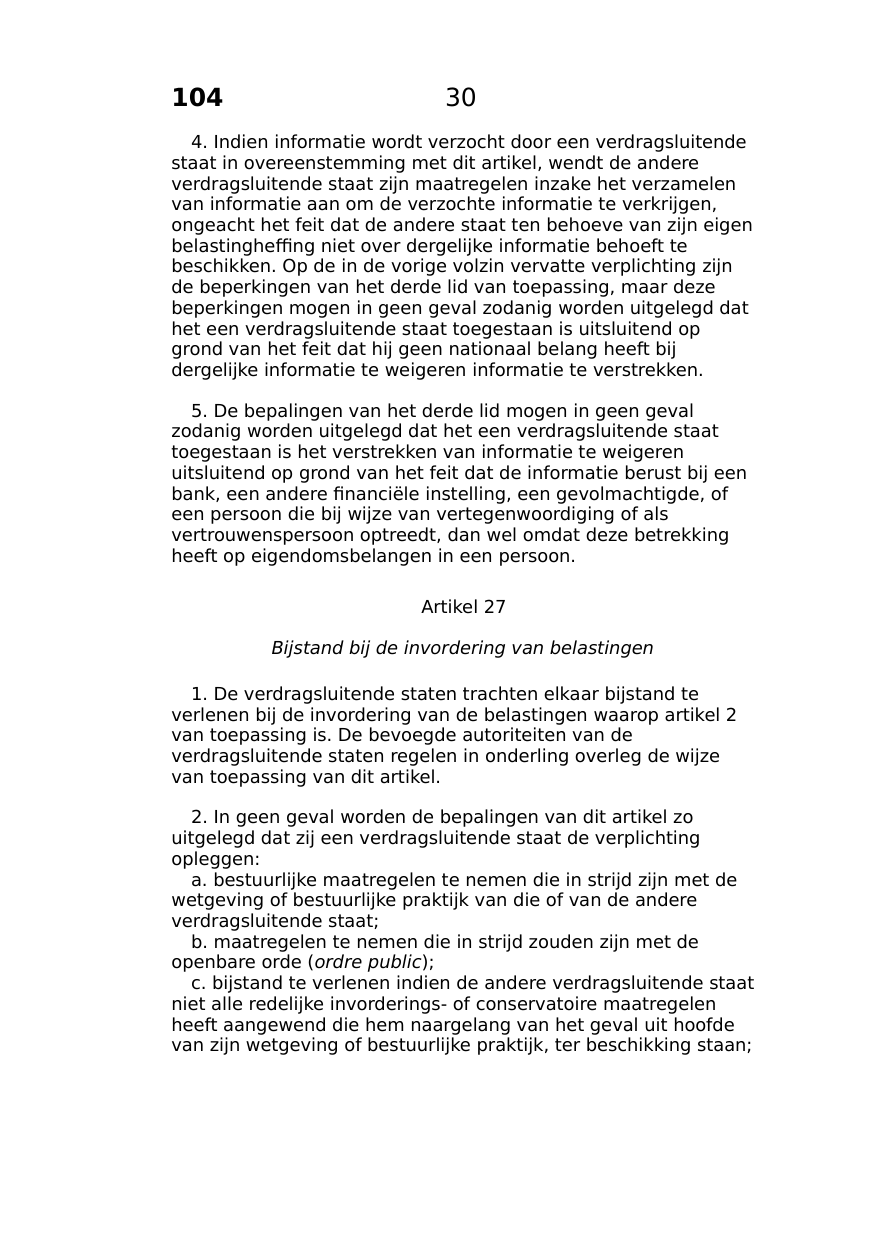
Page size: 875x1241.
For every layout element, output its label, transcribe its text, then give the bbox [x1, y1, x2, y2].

text 4. Indien informatie wordt verzocht door een verdragsluitende staat in overeenstemming met dit artikel, wendt de andere verdragsluitende staat zijn maatregelen inzake het verzamelen van informatie aan om de verzochte informatie te verkrijgen, ongeacht het feit dat de andere staat ten behoeve van zijn eigen belastingheffing niet over dergelijke informatie behoeft te beschikken. Op de in de vorige volzin vervatte verplichting zijn de beperkingen van het derde lid van toepassing, maar deze beperkingen mogen in geen geval zodanig worden uitgelegd dat het een verdragsluitende staat toegestaan is uitsluitend op grond van het feit dat hij geen nationaal belang heeft bij dergelijke informatie te weigeren informatie te verstrekken. [171, 132, 756, 381]
text c. bijstand te verlenen indien de andere verdragsluitende staat niet alle redelijke invorderings- of conservatoire maatregelen heeft aangewend die hem naargelang van het geval uit hoofde van zijn wetgeving of bestuurlijke praktijk, ter beschikking staan; [171, 973, 756, 1056]
subtitle Artikel 27 Bijstand bij de invordering van belastingen [171, 596, 756, 659]
text a. bestuurlijke maatregelen te nemen die in strijd zijn met de wetgeving of bestuurlijke praktijk van die of van de andere verdragsluitende staat; [171, 869, 756, 932]
text b. maatregelen te nemen die in strijd zouden zijn met de openbare orde (ordre public); [171, 932, 756, 973]
text 1. De verdragsluitende staten trachten elkaar bijstand te verlenen bij de invordering van de belastingen waarop artikel 2 van toepassing is. De bevoegde autoriteiten van de verdragsluitende staten regelen in onderling overleg de wijze van toepassing van dit artikel. [171, 684, 756, 787]
text 5. De bepalingen van het derde lid mogen in geen geval zodanig worden uitgelegd dat het een verdragsluitende staat toegestaan is het verstrekken van informatie te weigeren uitsluitend op grond van het feit dat de informatie berust bij een bank, een andere financiële instelling, een gevolmachtigde, of een persoon die bij wijze van vertegenwoordiging of als vertrouwenspersoon optreedt, dan wel omdat deze betrekking heeft op eigendomsbelangen in een persoon. [171, 401, 756, 566]
text 2. In geen geval worden de bepalingen van dit artikel zo uitgelegd dat zij een verdragsluitende staat de verplichting opleggen: [171, 807, 756, 869]
